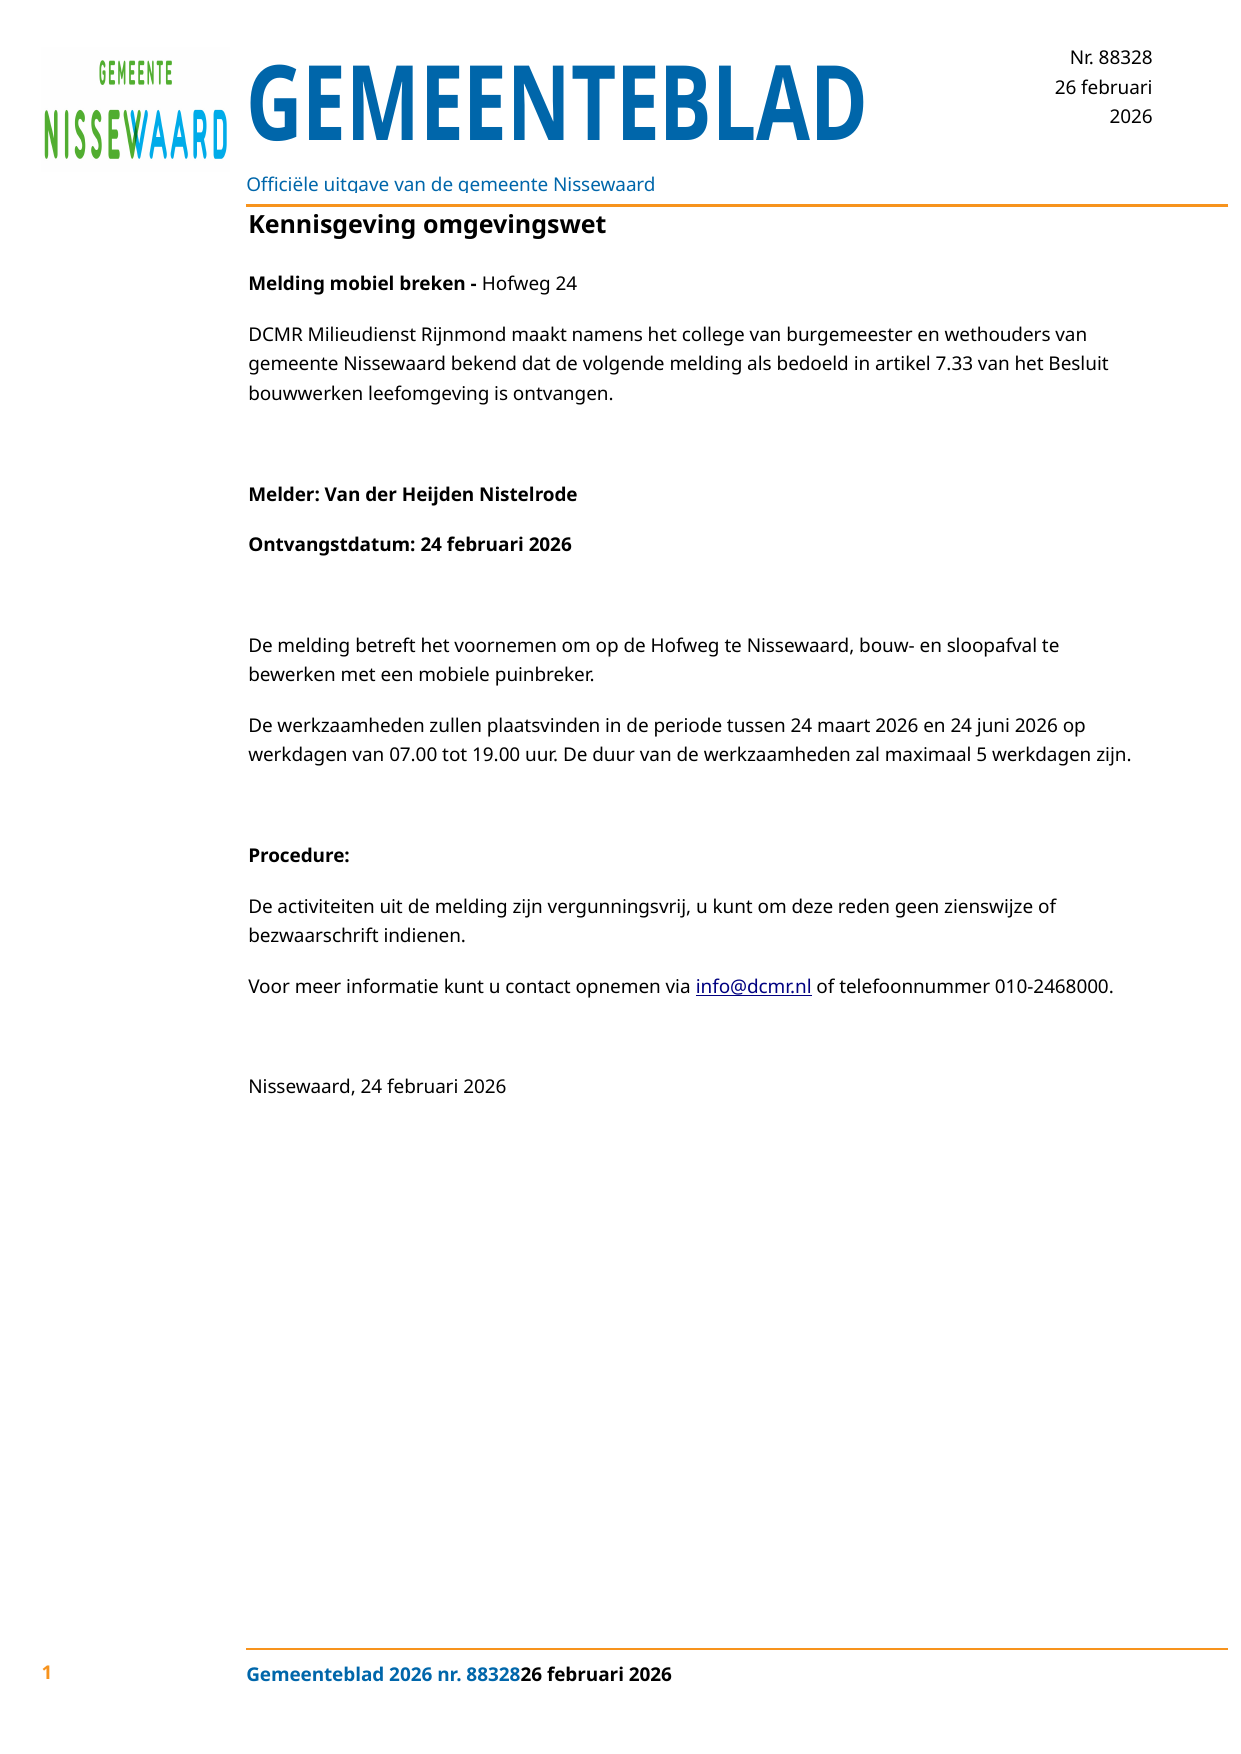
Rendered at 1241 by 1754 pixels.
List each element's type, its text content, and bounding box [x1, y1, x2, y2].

text Voor meer informatie kunt u contact opnemen via info@dcmr.nl of telefoonnummer 010-2468000. [248, 973, 1152, 998]
text De melding betreft het voornemen om op de Hofweg te Nissewaard, bouw- en sloopafval te bewerken met een mobiele puinbreker. [248, 632, 1152, 687]
text Melder: Van der Heijden Nistelrode [248, 481, 1152, 506]
text De werkzaamheden zullen plaatsvinden in de periode tussen 24 maart 2026 en 24 juni 2026 op werkdagen van 07.00 tot 19.00 uur. De duur van de werkzaamheden zal maximaal 5 werkdagen zijn. [248, 712, 1152, 767]
text Nissewaard, 24 februari 2026 [248, 1074, 1152, 1099]
text Procedure: [248, 842, 1152, 868]
text DCMR Milieudienst Rijnmond maakt namens het college van burgemeester en wethouders van gemeente Nissewaard bekend dat de volgende melding als bedoeld in artikel 7.33 van het Besluit bouwwerken leefomgeving is ontvangen. [248, 321, 1152, 406]
text Kennisgeving omgevingswet [248, 207, 1152, 241]
text Ontvangstdatum: 24 februari 2026 [248, 531, 1152, 557]
text Melding mobiel breken - Hofweg 24 [248, 270, 1152, 296]
picture [41, 47, 231, 172]
text De activiteiten uit de melding zijn vergunningsvrij, u kunt om deze reden geen zienswijze of bezwaarschrift indienen. [248, 893, 1152, 948]
